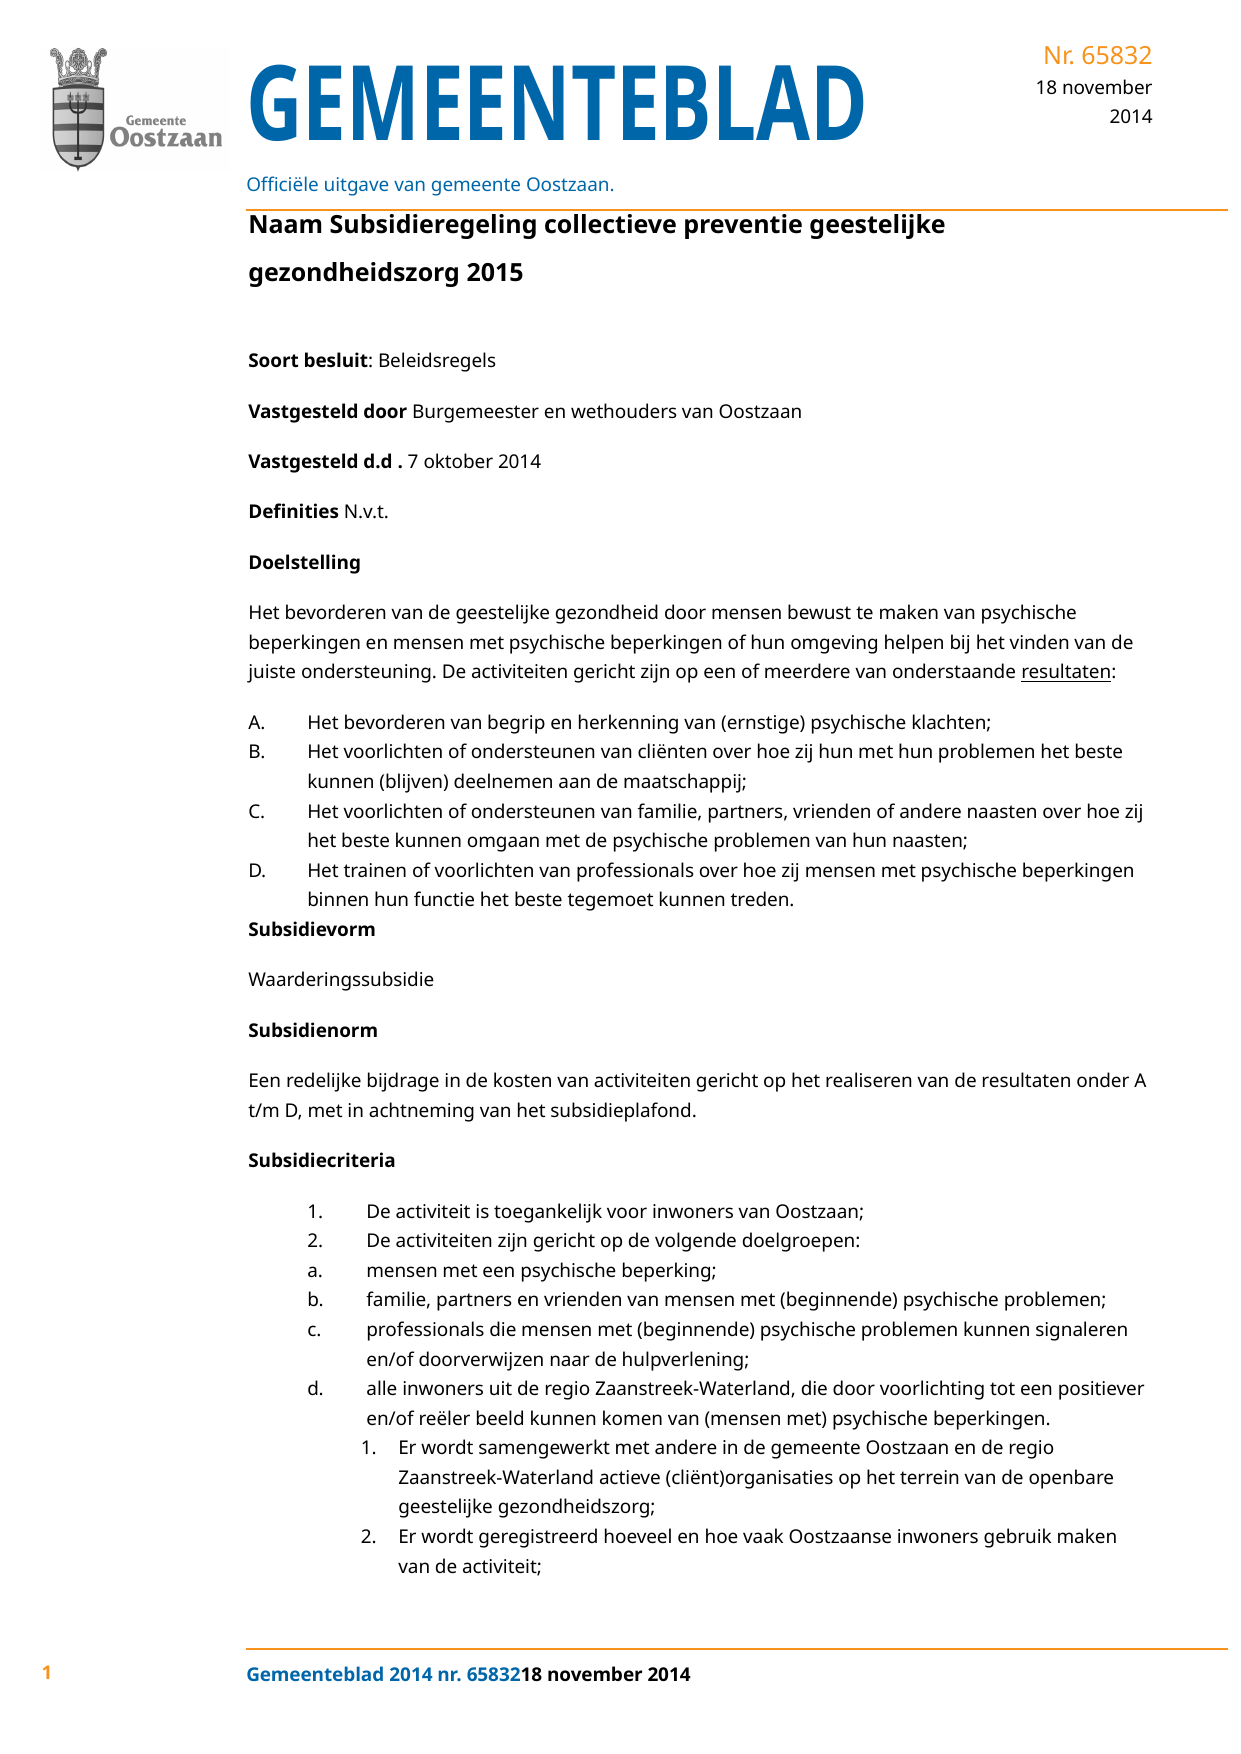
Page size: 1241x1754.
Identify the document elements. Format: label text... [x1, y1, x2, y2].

list Het bevorderen van begrip en herkenning van (ernstige) psychische klachten; [248, 709, 1152, 735]
list alle inwoners uit de regio Zaanstreek-Waterland, die door voorlichting tot een positiever en/of reëler beeld kunnen komen van (mensen met) psychische beperkingen. [307, 1375, 1152, 1431]
list Er wordt samengewerkt met andere in de gemeente Oostzaan en de regio Zaanstreek-Waterland actieve (cliënt)organisaties op het terrein van de openbare geestelijke gezondheidszorg; [361, 1434, 1152, 1519]
list Het voorlichten of ondersteunen van cliënten over hoe zij hun met hun problemen het beste kunnen (blijven) deelnemen aan de maatschappij; [248, 739, 1152, 794]
text Doelstelling [248, 549, 1152, 575]
text Het bevorderen van de geestelijke gezondheid door mensen bewust te maken van psychische beperkingen en mensen met psychische beperkingen of hun omgeving helpen bij het vinden van de juiste ondersteuning. De activiteiten gericht zijn op een of meerdere van onderstaande resultaten: [248, 599, 1152, 684]
list Het trainen of voorlichten van professionals over hoe zij mensen met psychische beperkingen binnen hun functie het beste tegemoet kunnen treden. [248, 857, 1152, 912]
text Subsidienorm [248, 1017, 1152, 1043]
picture [41, 47, 231, 172]
text Vastgesteld d.d . 7 oktober 2014 [248, 448, 1152, 474]
text Definities N.v.t. [248, 499, 1152, 524]
list mensen met een psychische beperking; [307, 1257, 1152, 1283]
text Subsidiecriteria [248, 1147, 1152, 1173]
text Naam Subsidieregeling collectieve preventie geestelijke gezondheidszorg 2015 [248, 211, 1152, 288]
list Het voorlichten of ondersteunen van familie, partners, vrienden of andere naasten over hoe zij het beste kunnen omgaan met de psychische problemen van hun naasten; [248, 798, 1152, 853]
list De activiteiten zijn gericht op de volgende doelgroepen: [307, 1227, 1152, 1253]
text Subsidievorm [248, 916, 1152, 942]
text Een redelijke bijdrage in de kosten van activiteiten gericht op het realiseren van de resultaten onder A t/m D, met in achtneming van het subsidieplafond. [248, 1067, 1152, 1123]
text Soort besluit: Beleidsregels [248, 347, 1152, 373]
list professionals die mensen met (beginnende) psychische problemen kunnen signaleren en/of doorverwijzen naar de hulpverlening; [307, 1316, 1152, 1372]
list familie, partners en vrienden van mensen met (beginnende) psychische problemen; [307, 1287, 1152, 1312]
list De activiteit is toegankelijk voor inwoners van Oostzaan; [307, 1198, 1152, 1224]
list Er wordt geregistreerd hoeveel en hoe vaak Oostzaanse inwoners gebruik maken van de activiteit; [361, 1523, 1152, 1579]
text Waarderingssubsidie [248, 967, 1152, 992]
text Vastgesteld door Burgemeester en wethouders van Oostzaan [248, 398, 1152, 424]
